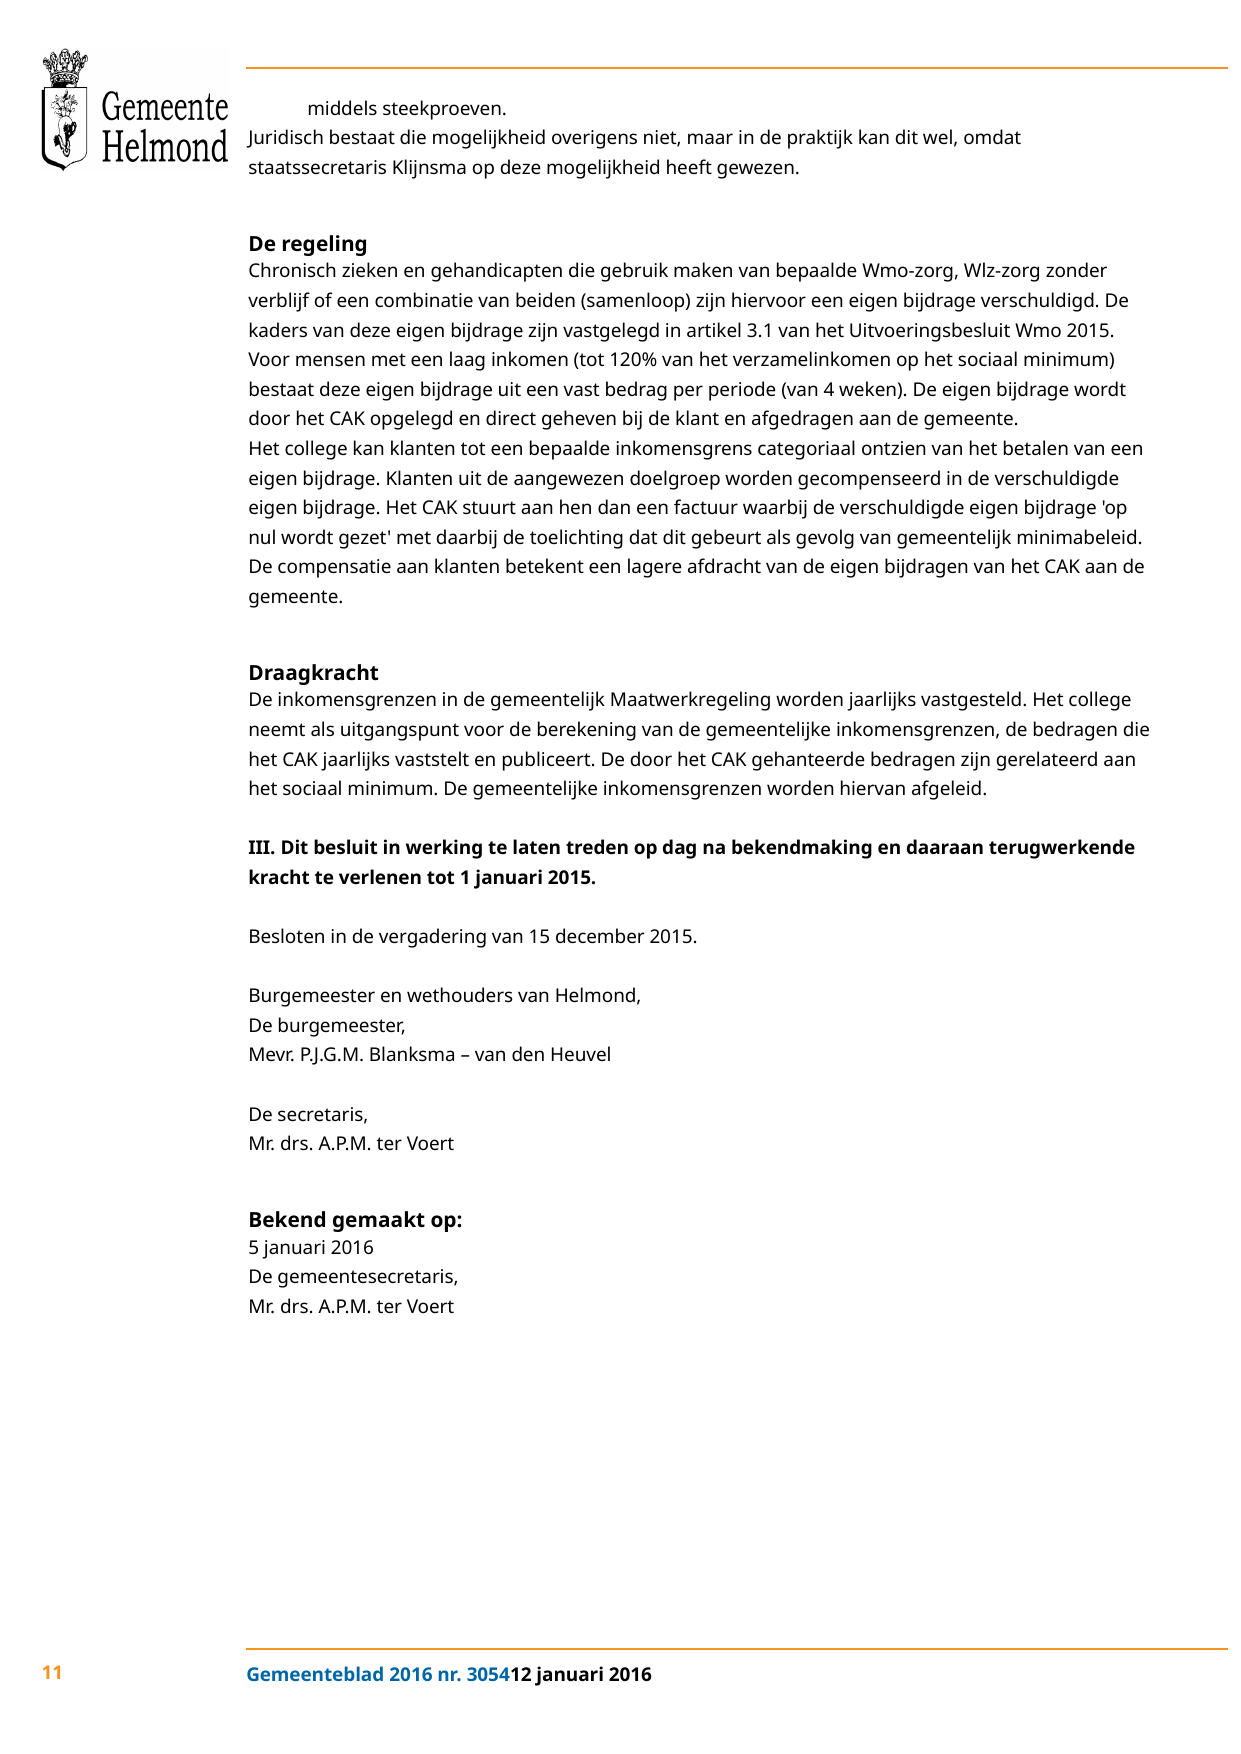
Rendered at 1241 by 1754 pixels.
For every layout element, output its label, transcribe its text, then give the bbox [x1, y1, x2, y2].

text De inkomensgrenzen in de gemeentelijk Maatwerkregeling worden jaarlijks vastgesteld. Het college neemt als uitgangspunt voor de berekening van de gemeentelijke inkomensgrenzen, de bedragen die het CAK jaarlijks vaststelt en publiceert. De door het CAK gehanteerde bedragen zijn gerelateerd aan het sociaal minimum. De gemeentelijke inkomensgrenzen worden hiervan afgeleid. [248, 687, 1152, 801]
text Chronisch zieken en gehandicapten die gebruik maken van bepaalde Wmo-zorg, Wlz-zorg zonder verblijf of een combinatie van beiden (samenloop) zijn hiervoor een eigen bijdrage verschuldigd. De kaders van deze eigen bijdrage zijn vastgelegd in artikel 3.1 van het Uitvoeringsbesluit Wmo 2015. [248, 258, 1152, 342]
text Burgemeester en wethouders van Helmond, [248, 982, 1152, 1008]
text De secretaris, [248, 1101, 1152, 1127]
picture [41, 47, 231, 172]
text De gemeentesecretaris, [248, 1264, 1152, 1289]
text Besloten in de vergadering van 15 december 2015. [248, 923, 1152, 949]
text Voor mensen met een laag inkomen (tot 120% van het verzamelinkomen op het sociaal minimum) bestaat deze eigen bijdrage uit een vast bedrag per periode (van 4 weken). De eigen bijdrage wordt door het CAK opgelegd en direct geheven bij de klant en afgedragen aan de gemeente. [248, 346, 1152, 431]
text De regeling [248, 229, 1152, 258]
text Juridisch bestaat die mogelijkheid overigens niet, maar in de praktijk kan dit wel, omdat staatssecretaris Klijnsma op deze mogelijkheid heeft gewezen. [248, 124, 1152, 180]
list middels steekproeven. [248, 95, 1152, 121]
text Mr. drs. A.P.M. ter Voert [248, 1130, 1152, 1156]
text Mr. drs. A.P.M. ter Voert [248, 1293, 1152, 1319]
text III. Dit besluit in werking te laten treden op dag na bekendmaking en daaraan terugwerkende kracht te verlenen tot 1 januari 2015. [248, 834, 1152, 890]
text De compensatie aan klanten betekent een lagere afdracht van de eigen bijdragen van het CAK aan de gemeente. [248, 553, 1152, 609]
text 5 januari 2016 [248, 1234, 1152, 1260]
text Draagkracht [248, 658, 1152, 687]
text Het college kan klanten tot een bepaalde inkomensgrens categoriaal ontzien van het betalen van een eigen bijdrage. Klanten uit de aangewezen doelgroep worden gecompenseerd in de verschuldigde eigen bijdrage. Het CAK stuurt aan hen dan een factuur waarbij de verschuldigde eigen bijdrage 'op nul wordt gezet' met daarbij de toelichting dat dit gebeurt als gevolg van gemeentelijk minimabeleid. [248, 435, 1152, 549]
text Mevr. P.J.G.M. Blanksma – van den Heuvel [248, 1042, 1152, 1067]
text De burgemeester, [248, 1012, 1152, 1038]
text Bekend gemaakt op: [248, 1206, 1152, 1234]
